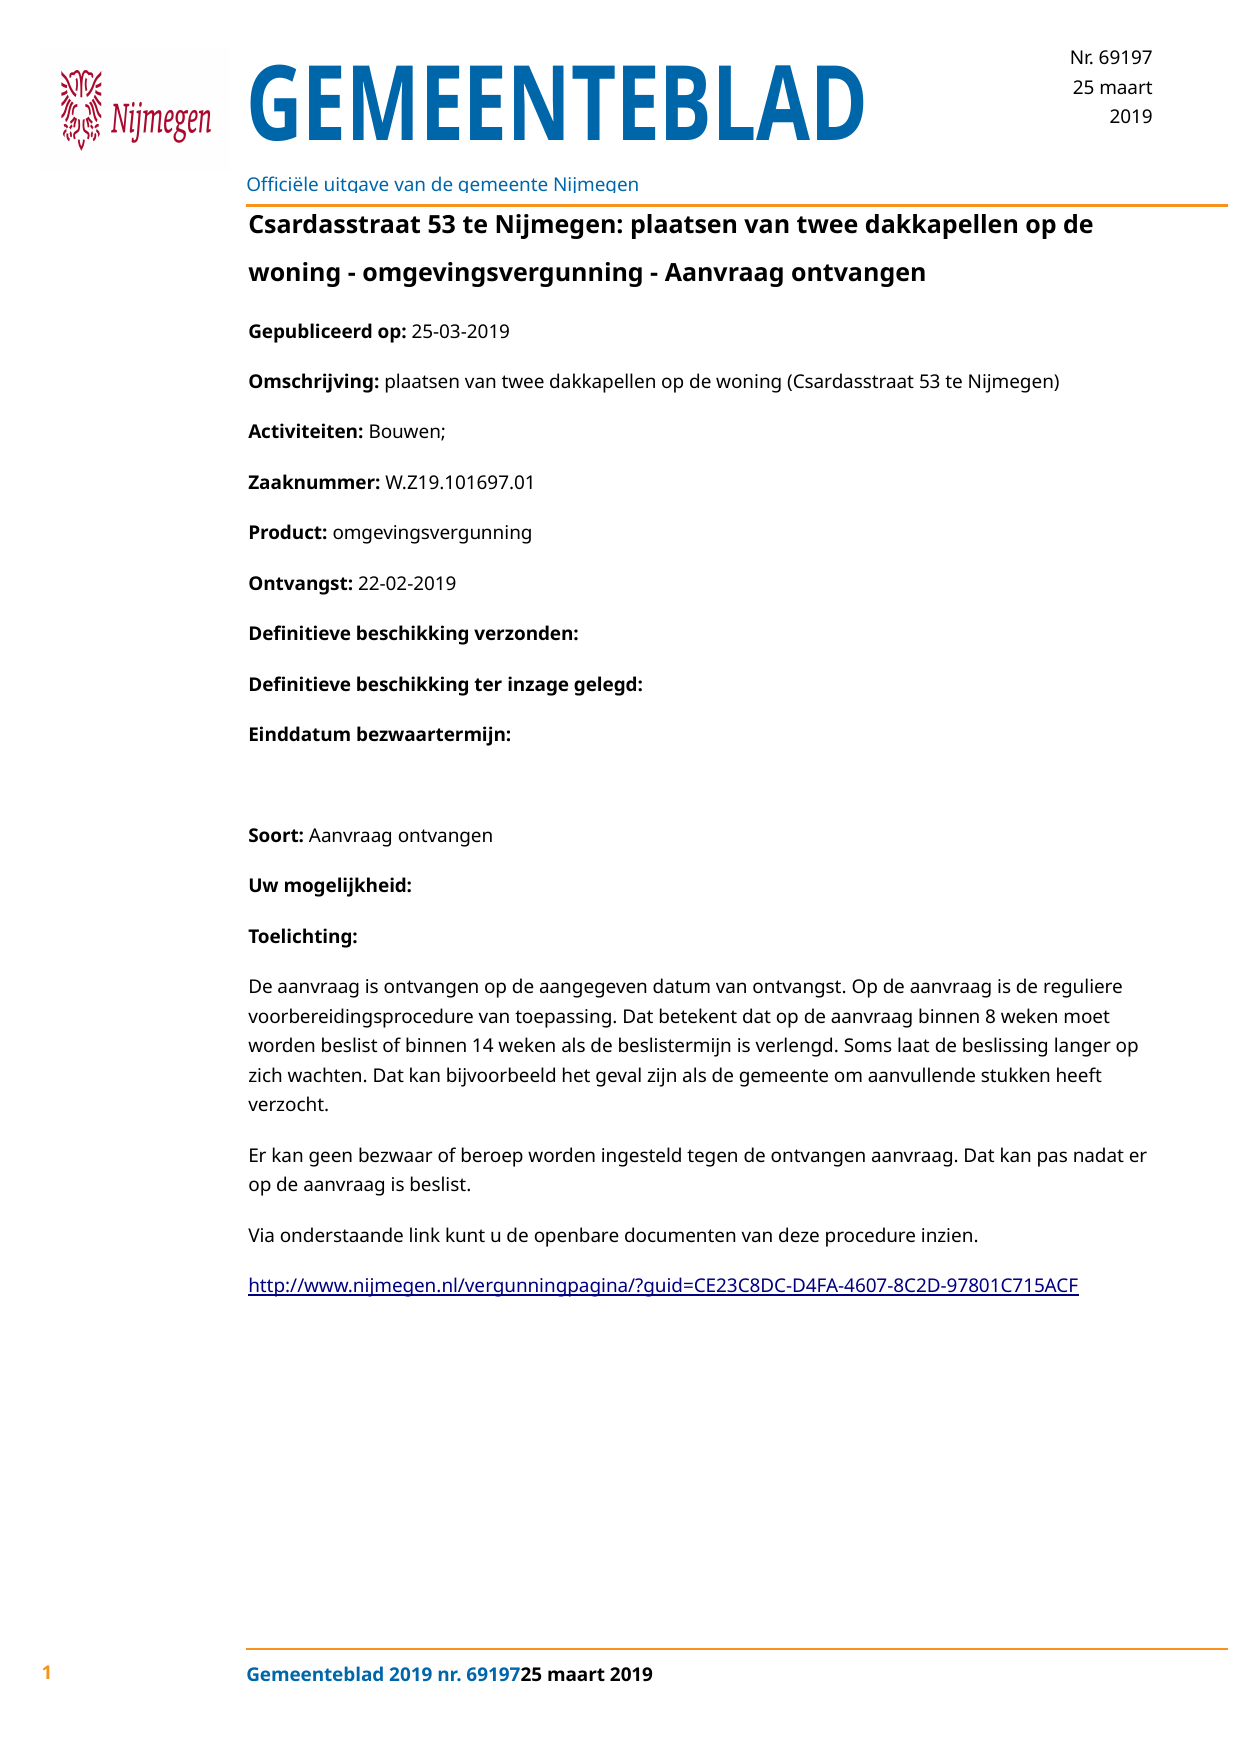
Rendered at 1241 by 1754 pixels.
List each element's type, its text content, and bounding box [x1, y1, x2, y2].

text Definitieve beschikking verzonden: [248, 620, 1152, 646]
text http://www.nijmegen.nl/vergunningpagina/?guid=CE23C8DC-D4FA-4607-8C2D-97801C715ACF [248, 1272, 1152, 1298]
text Uw mogelijkheid: [248, 872, 1152, 898]
text Gepubliceerd op: 25-03-2019 [248, 318, 1152, 344]
picture [41, 47, 231, 172]
text Einddatum bezwaartermijn: [248, 721, 1152, 747]
text Ontvangst: 22-02-2019 [248, 570, 1152, 596]
text Csardasstraat 53 te Nijmegen: plaatsen van twee dakkapellen op de woning - omgevingsvergunning - Aanvraag ontvangen [248, 207, 1152, 288]
text Soort: Aanvraag ontvangen [248, 822, 1152, 848]
text Via onderstaande link kunt u de openbare documenten van deze procedure inzien. [248, 1222, 1152, 1248]
text Omschrijving: plaatsen van twee dakkapellen op de woning (Csardasstraat 53 te Nijmegen) [248, 368, 1152, 394]
text Definitieve beschikking ter inzage gelegd: [248, 671, 1152, 697]
text Product: omgevingsvergunning [248, 519, 1152, 545]
text De aanvraag is ontvangen op de aangegeven datum van ontvangst. Op de aanvraag is de reguliere voorbereidingsprocedure van toepassing. Dat betekent dat op de aanvraag binnen 8 weken moet worden beslist of binnen 14 weken als de beslistermijn is verlengd. Soms laat de beslissing langer op zich wachten. Dat kan bijvoorbeeld het geval zijn als de gemeente om aanvullende stukken heeft verzocht. [248, 973, 1152, 1117]
text Toelichting: [248, 923, 1152, 949]
text Zaaknummer: W.Z19.101697.01 [248, 469, 1152, 495]
text Activiteiten: Bouwen; [248, 419, 1152, 444]
text Er kan geen bezwaar of beroep worden ingesteld tegen de ontvangen aanvraag. Dat kan pas nadat er op de aanvraag is beslist. [248, 1142, 1152, 1197]
